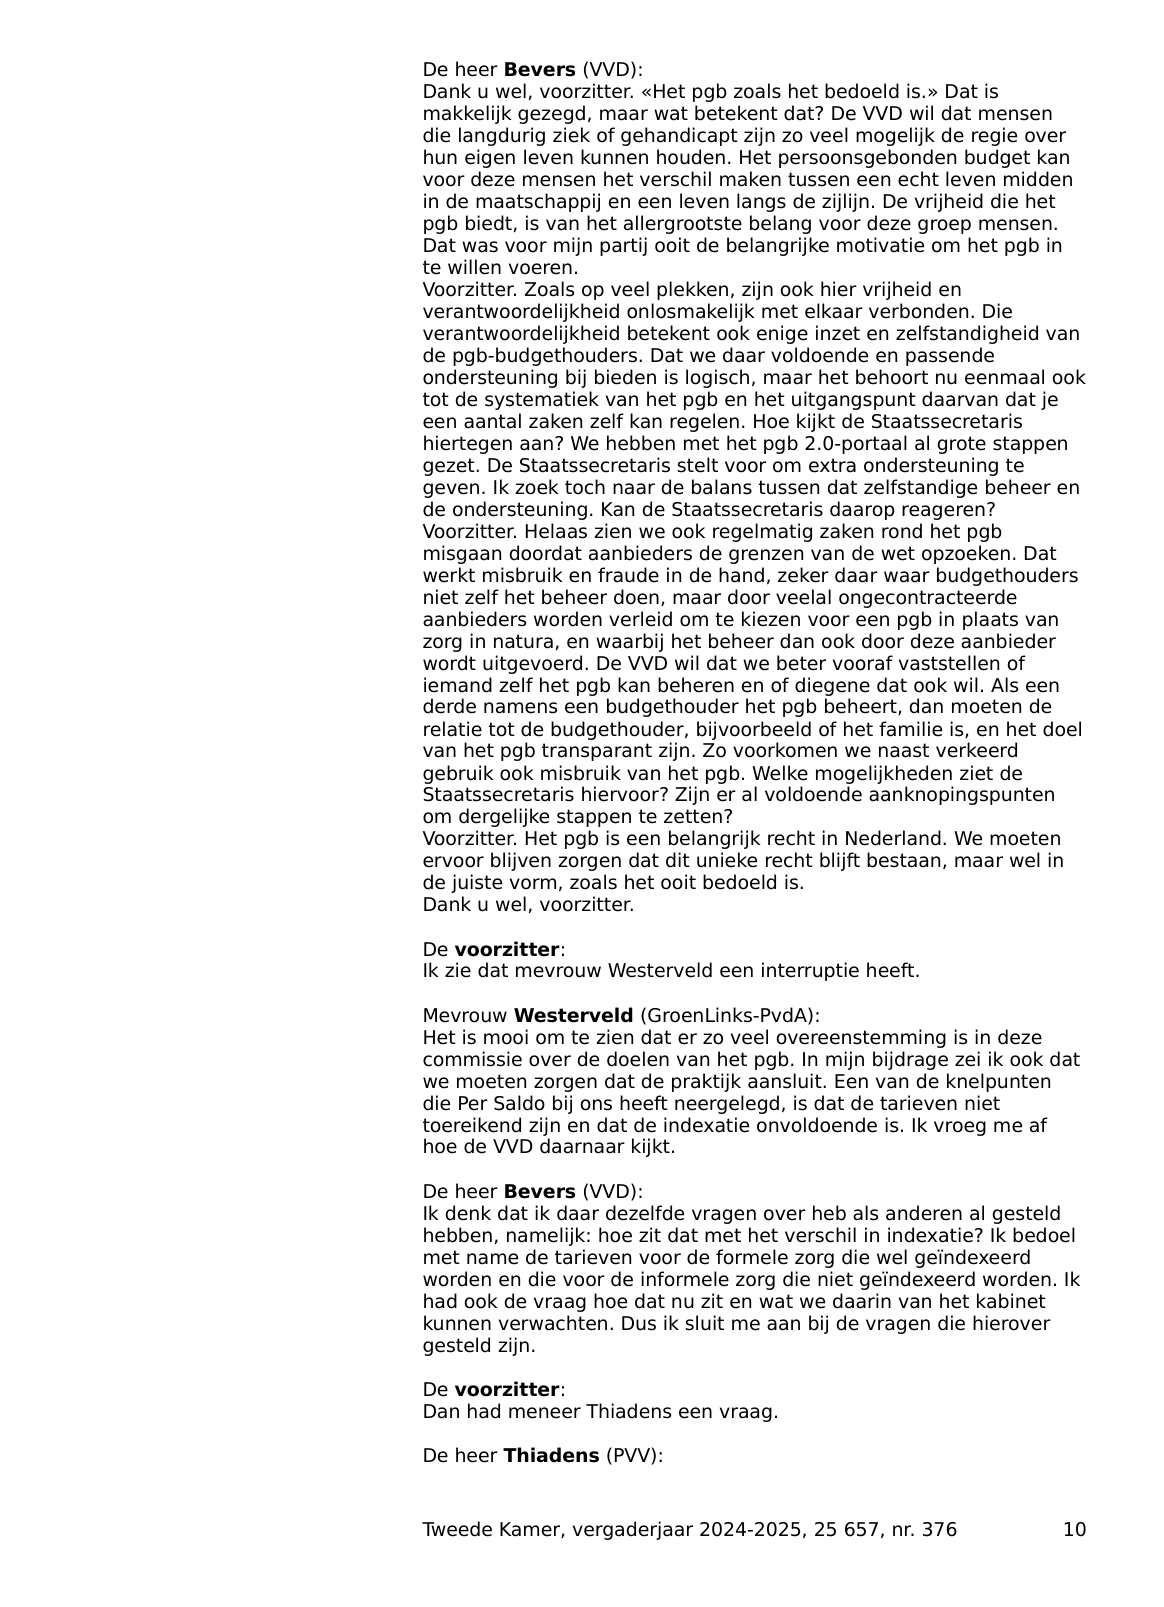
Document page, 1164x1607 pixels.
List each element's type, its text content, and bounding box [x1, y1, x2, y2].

text De voorzitter: [422, 938, 1087, 960]
text Ik zie dat mevrouw Westerveld een interruptie heeft. [422, 960, 1087, 982]
text De heer Bevers (VVD): [422, 59, 1087, 81]
text Voorzitter. Helaas zien we ook regelmatig zaken rond het pgb misgaan doordat aanbieders de grenzen van de wet opzoeken. Dat werkt misbruik en fraude in de hand, zeker daar waar budgethouders niet zelf het beheer doen, maar door veelal ongecontracteerde aanbieders worden verleid om te kiezen voor een pgb in plaats van zorg in natura, en waarbij het beheer dan ook door deze aanbieder wordt uitgevoerd. De VVD wil dat we beter vooraf vaststellen of iemand zelf het pgb kan beheren en of diegene dat ook wil. Als een derde namens een budgethouder het pgb beheert, dan moeten de relatie tot de budgethouder, bijvoorbeeld of het familie is, en het doel van het pgb transparant zijn. Zo voorkomen we naast verkeerd gebruik ook misbruik van het pgb. Welke mogelijkheden ziet de Staatssecretaris hiervoor? Zijn er al voldoende aanknopingspunten om dergelijke stappen te zetten? [422, 521, 1087, 828]
text De voorzitter: [422, 1379, 1087, 1401]
text Mevrouw Westerveld (GroenLinks-PvdA): [422, 1004, 1087, 1027]
text De heer Bevers (VVD): [422, 1181, 1087, 1203]
text Ik denk dat ik daar dezelfde vragen over heb als anderen al gesteld hebben, namelijk: hoe zit dat met het verschil in indexatie? Ik bedoel met name de tarieven voor de formele zorg die wel geïndexeerd worden en die voor de informele zorg die niet geïndexeerd worden. Ik had ook de vraag hoe dat nu zit en wat we daarin van het kabinet kunnen verwachten. Dus ik sluit me aan bij de vragen die hierover gesteld zijn. [422, 1203, 1087, 1356]
text Dank u wel, voorzitter. [422, 894, 1087, 916]
text Voorzitter. Het pgb is een belangrijk recht in Nederland. We moeten ervoor blijven zorgen dat dit unieke recht blijft bestaan, maar wel in de juiste vorm, zoals het ooit bedoeld is. [422, 828, 1087, 894]
text De heer Thiadens (PVV): [422, 1445, 1087, 1467]
text Voorzitter. Zoals op veel plekken, zijn ook hier vrijheid en verantwoordelijkheid onlosmakelijk met elkaar verbonden. Die verantwoordelijkheid betekent ook enige inzet en zelfstandigheid van de pgb-budgethouders. Dat we daar voldoende en passende ondersteuning bij bieden is logisch, maar het behoort nu eenmaal ook tot de systematiek van het pgb en het uitgangspunt daarvan dat je een aantal zaken zelf kan regelen. Hoe kijkt de Staatssecretaris hiertegen aan? We hebben met het pgb 2.0-portaal al grote stappen gezet. De Staatssecretaris stelt voor om extra ondersteuning te geven. Ik zoek toch naar de balans tussen dat zelfstandige beheer en de ondersteuning. Kan de Staatssecretaris daarop reageren? [422, 279, 1087, 521]
text Dan had meneer Thiadens een vraag. [422, 1401, 1087, 1423]
text Het is mooi om te zien dat er zo veel overeenstemming is in deze commissie over de doelen van het pgb. In mijn bijdrage zei ik ook dat we moeten zorgen dat de praktijk aansluit. Een van de knelpunten die Per Saldo bij ons heeft neergelegd, is dat de tarieven niet toereikend zijn en dat de indexatie onvoldoende is. Ik vroeg me af hoe de VVD daarnaar kijkt. [422, 1027, 1087, 1158]
text Dank u wel, voorzitter. «Het pgb zoals het bedoeld is.» Dat is makkelijk gezegd, maar wat betekent dat? De VVD wil dat mensen die langdurig ziek of gehandicapt zijn zo veel mogelijk de regie over hun eigen leven kunnen houden. Het persoonsgebonden budget kan voor deze mensen het verschil maken tussen een echt leven midden in de maatschappij en een leven langs de zijlijn. De vrijheid die het pgb biedt, is van het allergrootste belang voor deze groep mensen. Dat was voor mijn partij ooit de belangrijke motivatie om het pgb in te willen voeren. [422, 81, 1087, 279]
